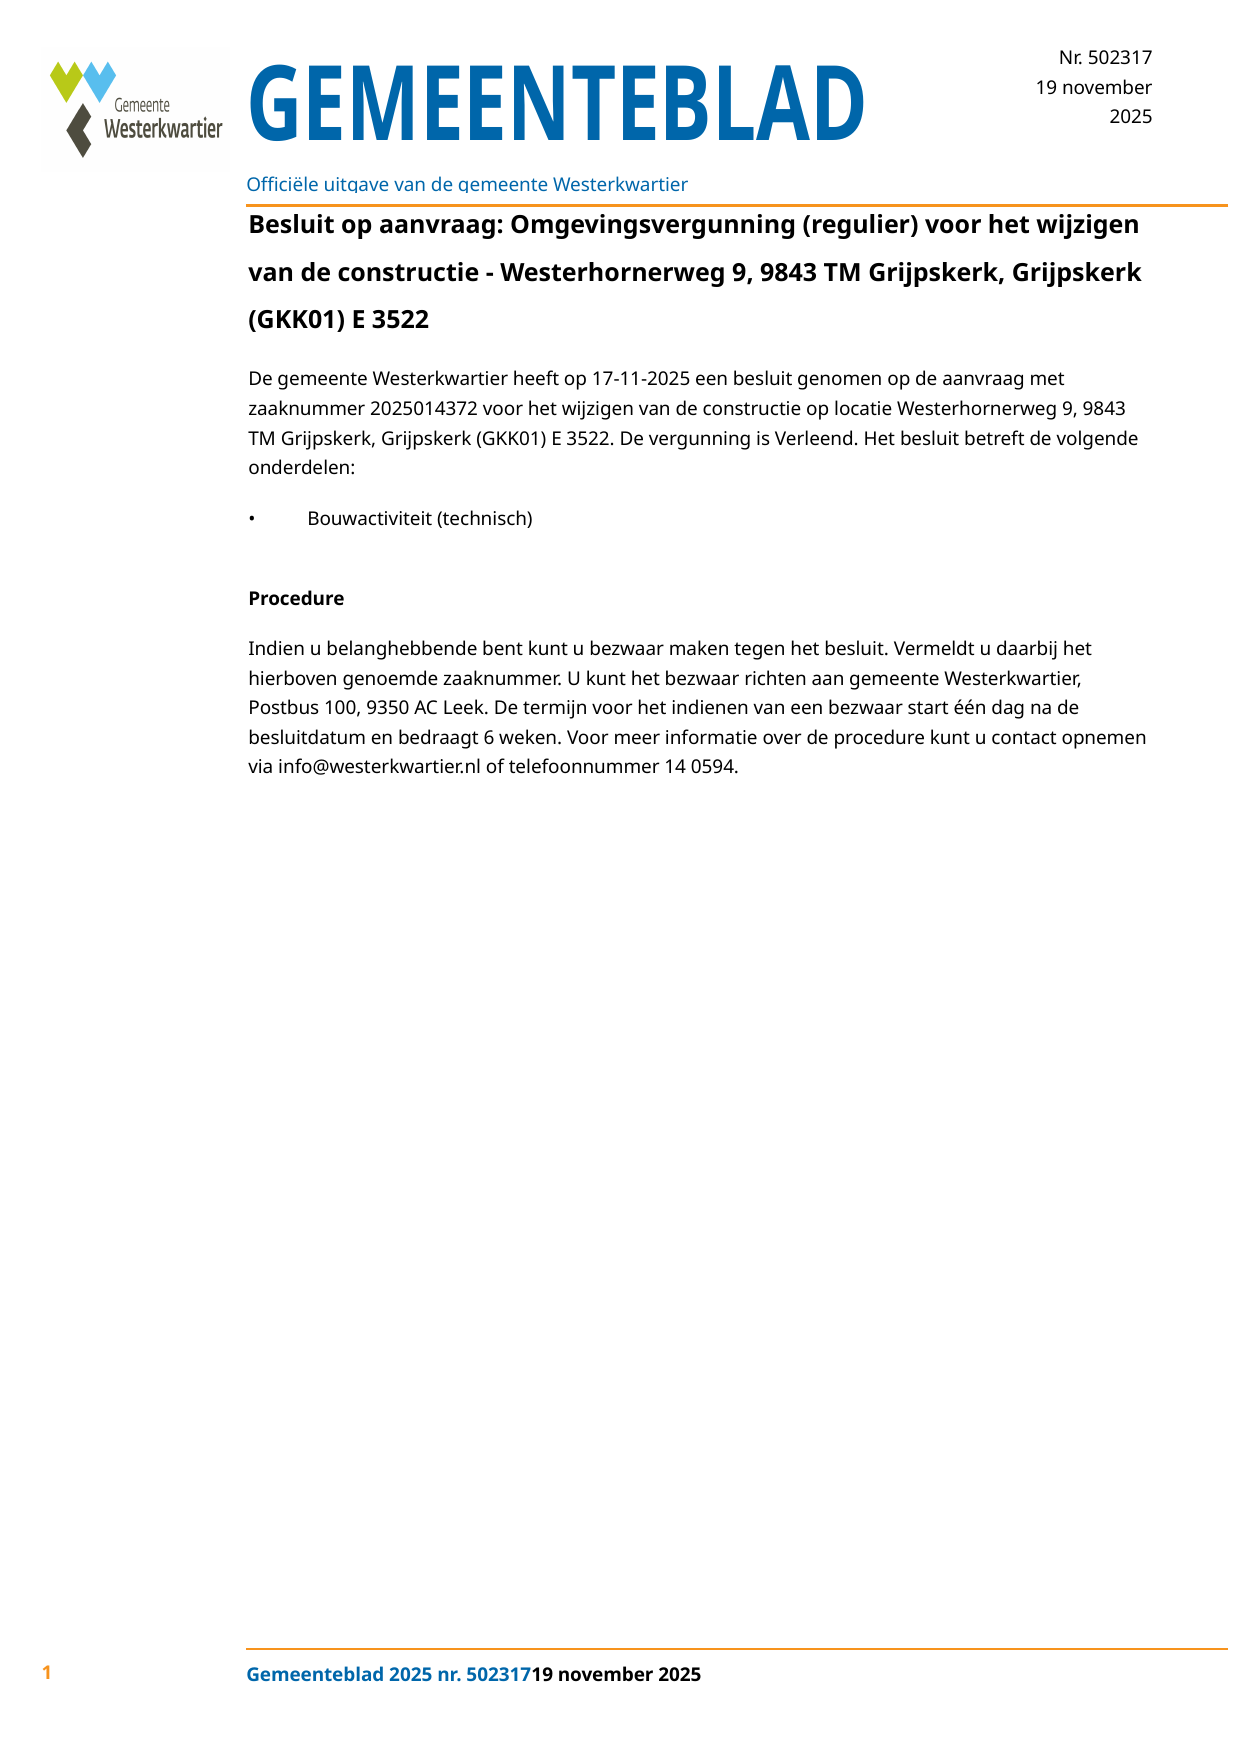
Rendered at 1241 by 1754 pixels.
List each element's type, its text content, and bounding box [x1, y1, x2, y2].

list Bouwactiviteit (technisch) [248, 505, 1152, 530]
text Indien u belanghebbende bent kunt u bezwaar maken tegen het besluit. Vermeldt u daarbij het hierboven genoemde zaaknummer. U kunt het bezwaar richten aan gemeente Westerkwartier, Postbus 100, 9350 AC Leek. De termijn voor het indienen van een bezwaar start één dag na de besluitdatum en bedraagt 6 weken. Voor meer informatie over de procedure kunt u contact opnemen via info@westerkwartier.nl of telefoonnummer 14 0594. [248, 635, 1152, 779]
text Procedure [248, 585, 1152, 610]
text Besluit op aanvraag: Omgevingsvergunning (regulier) voor het wijzigen van de constructie - Westerhornerweg 9, 9843 TM Grijpskerk, Grijpskerk (GKK01) E 3522 [248, 207, 1152, 336]
text De gemeente Westerkwartier heeft op 17-11-2025 een besluit genomen op de aanvraag met zaaknummer 2025014372 voor het wijzigen van de constructie op locatie Westerhornerweg 9, 9843 TM Grijpskerk, Grijpskerk (GKK01) E 3522. De vergunning is Verleend. Het besluit betreft de volgende onderdelen: [248, 366, 1152, 480]
picture [41, 47, 231, 172]
